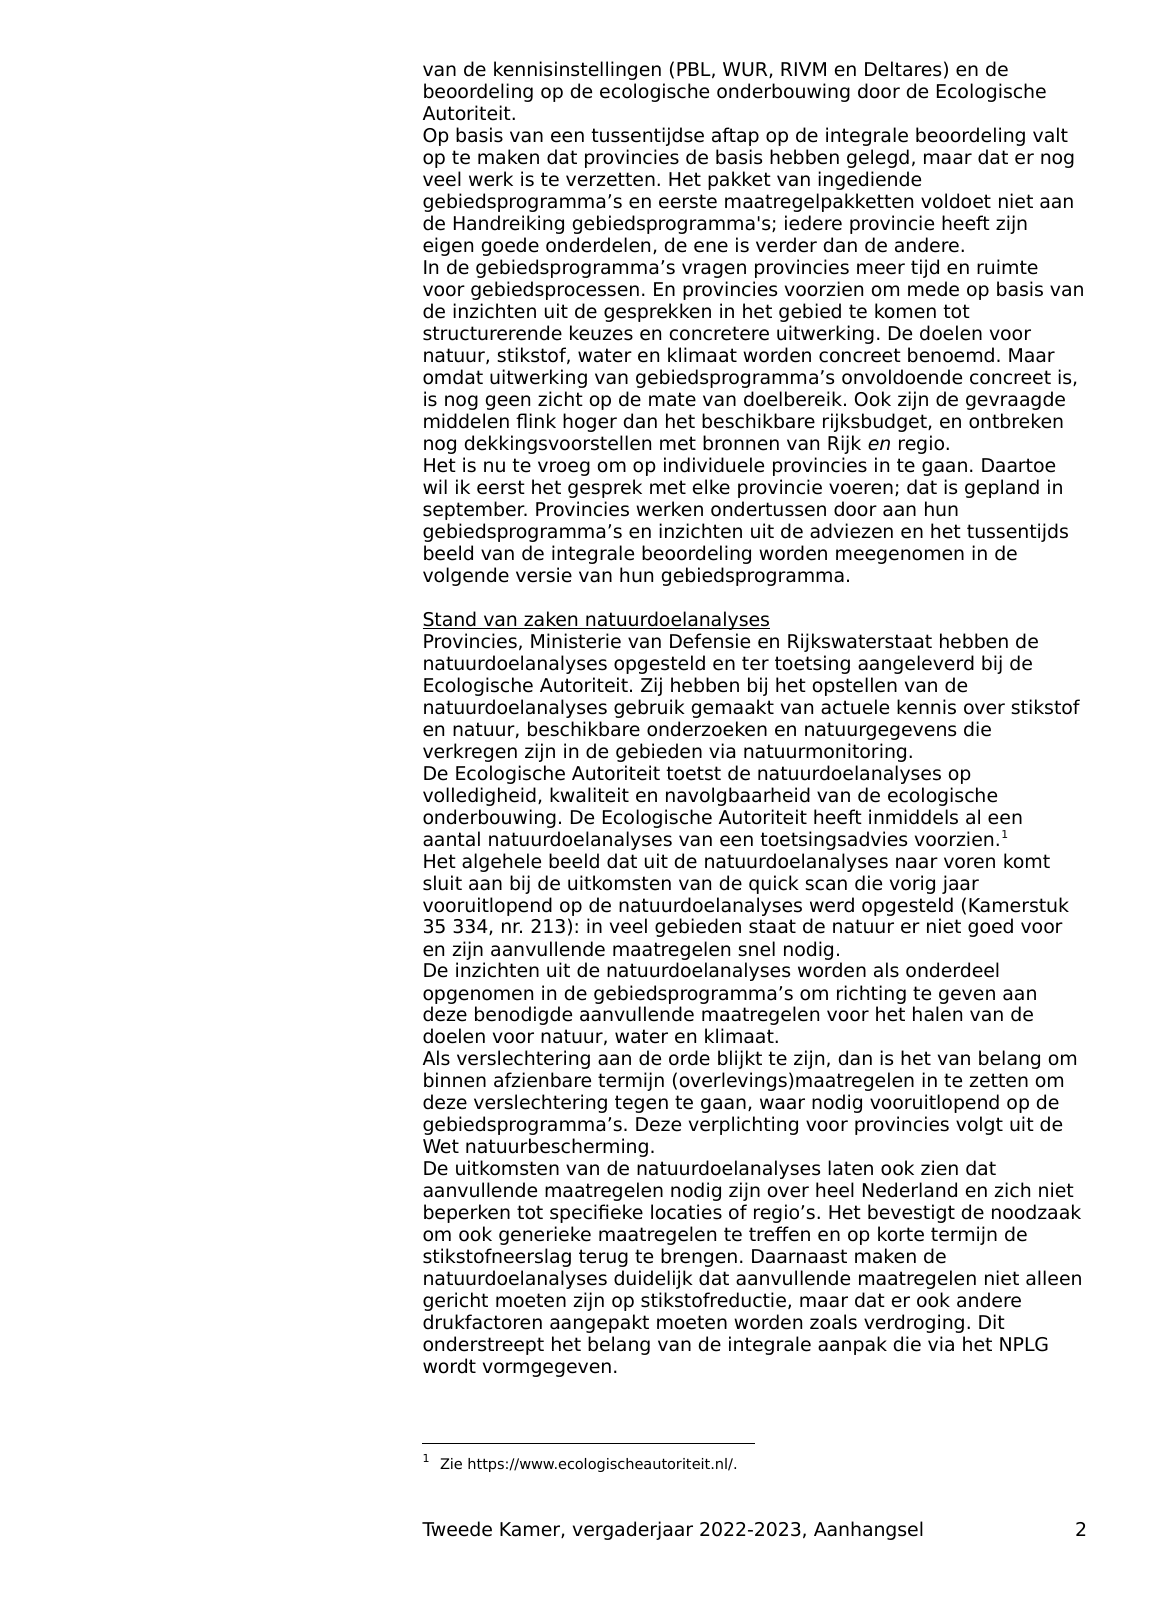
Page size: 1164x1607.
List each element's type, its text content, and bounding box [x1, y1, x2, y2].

text Het is nu te vroeg om op individuele provincies in te gaan. Daartoe wil ik eerst het gesprek met elke provincie voeren; dat is gepland in september. Provincies werken ondertussen door aan hun gebiedsprogramma’s en inzichten uit de adviezen en het tussentijds beeld van de integrale beoordeling worden meegenomen in de volgende versie van hun gebiedsprogramma. [422, 455, 1087, 587]
text De uitkomsten van de natuurdoelanalyses laten ook zien dat aanvullende maatregelen nodig zijn over heel Nederland en zich niet beperken tot specifieke locaties of regio’s. Het bevestigt de noodzaak om ook generieke maatregelen te treffen en op korte termijn de stikstofneerslag terug te brengen. Daarnaast maken de natuurdoelanalyses duidelijk dat aanvullende maatregelen niet alleen gericht moeten zijn op stikstofreductie, maar dat er ook andere drukfactoren aangepakt moeten worden zoals verdroging. Dit onderstreept het belang van de integrale aanpak die via het NPLG wordt vormgegeven. [422, 1158, 1087, 1378]
text Op basis van een tussentijdse aftap op de integrale beoordeling valt op te maken dat provincies de basis hebben gelegd, maar dat er nog veel werk is te verzetten. Het pakket van ingediende gebiedsprogramma’s en eerste maatregelpakketten voldoet niet aan de Handreiking gebiedsprogramma's; iedere provincie heeft zijn eigen goede onderdelen, de ene is verder dan de andere. [422, 125, 1087, 257]
text Het algehele beeld dat uit de natuurdoelanalyses naar voren komt sluit aan bij de uitkomsten van de quick scan die vorig jaar vooruitlopend op de natuurdoelanalyses werd opgesteld (Kamerstuk 35 334, nr. 213): in veel gebieden staat de natuur er niet goed voor en zijn aanvullende maatregelen snel nodig. [422, 851, 1087, 960]
text van de kennisinstellingen (PBL, WUR, RIVM en Deltares) en de beoordeling op de ecologische onderbouwing door de Ecologische Autoriteit. [422, 59, 1087, 125]
text De inzichten uit de natuurdoelanalyses worden als onderdeel opgenomen in de gebiedsprogramma’s om richting te geven aan deze benodigde aanvullende maatregelen voor het halen van de doelen voor natuur, water en klimaat. [422, 960, 1087, 1048]
text De Ecologische Autoriteit toetst de natuurdoelanalyses op volledigheid, kwaliteit en navolgbaarheid van de ecologische onderbouwing. De Ecologische Autoriteit heeft inmiddels al een aantal natuurdoelanalyses van een toetsingsadvies voorzien. [422, 763, 1087, 851]
text Stand van zaken natuurdoelanalyses [422, 609, 1087, 631]
text In de gebiedsprogramma’s vragen provincies meer tijd en ruimte voor gebiedsprocessen. En provincies voorzien om mede op basis van de inzichten uit de gesprekken in het gebied te komen tot structurerende keuzes en concretere uitwerking. De doelen voor natuur, stikstof, water en klimaat worden concreet benoemd. Maar omdat uitwerking van gebiedsprogramma’s onvoldoende concreet is, is nog geen zicht op de mate van doelbereik. Ook zijn de gevraagde middelen flink hoger dan het beschikbare rijksbudget, en ontbreken nog dekkingsvoorstellen met bronnen van Rijk en regio. [422, 257, 1087, 455]
text Als verslechtering aan de orde blijkt te zijn, dan is het van belang om binnen afzienbare termijn (overlevings)maatregelen in te zetten om deze verslechtering tegen te gaan, waar nodig vooruitlopend op de gebiedsprogramma’s. Deze verplichting voor provincies volgt uit de Wet natuurbescherming. [422, 1048, 1087, 1158]
text Zie https://www.ecologischeautoriteit.nl/. [422, 1452, 1087, 1474]
text Provincies, Ministerie van Defensie en Rijkswaterstaat hebben de natuurdoelanalyses opgesteld en ter toetsing aangeleverd bij de Ecologische Autoriteit. Zij hebben bij het opstellen van de natuurdoelanalyses gebruik gemaakt van actuele kennis over stikstof en natuur, beschikbare onderzoeken en natuurgegevens die verkregen zijn in de gebieden via natuurmonitoring. [422, 631, 1087, 763]
